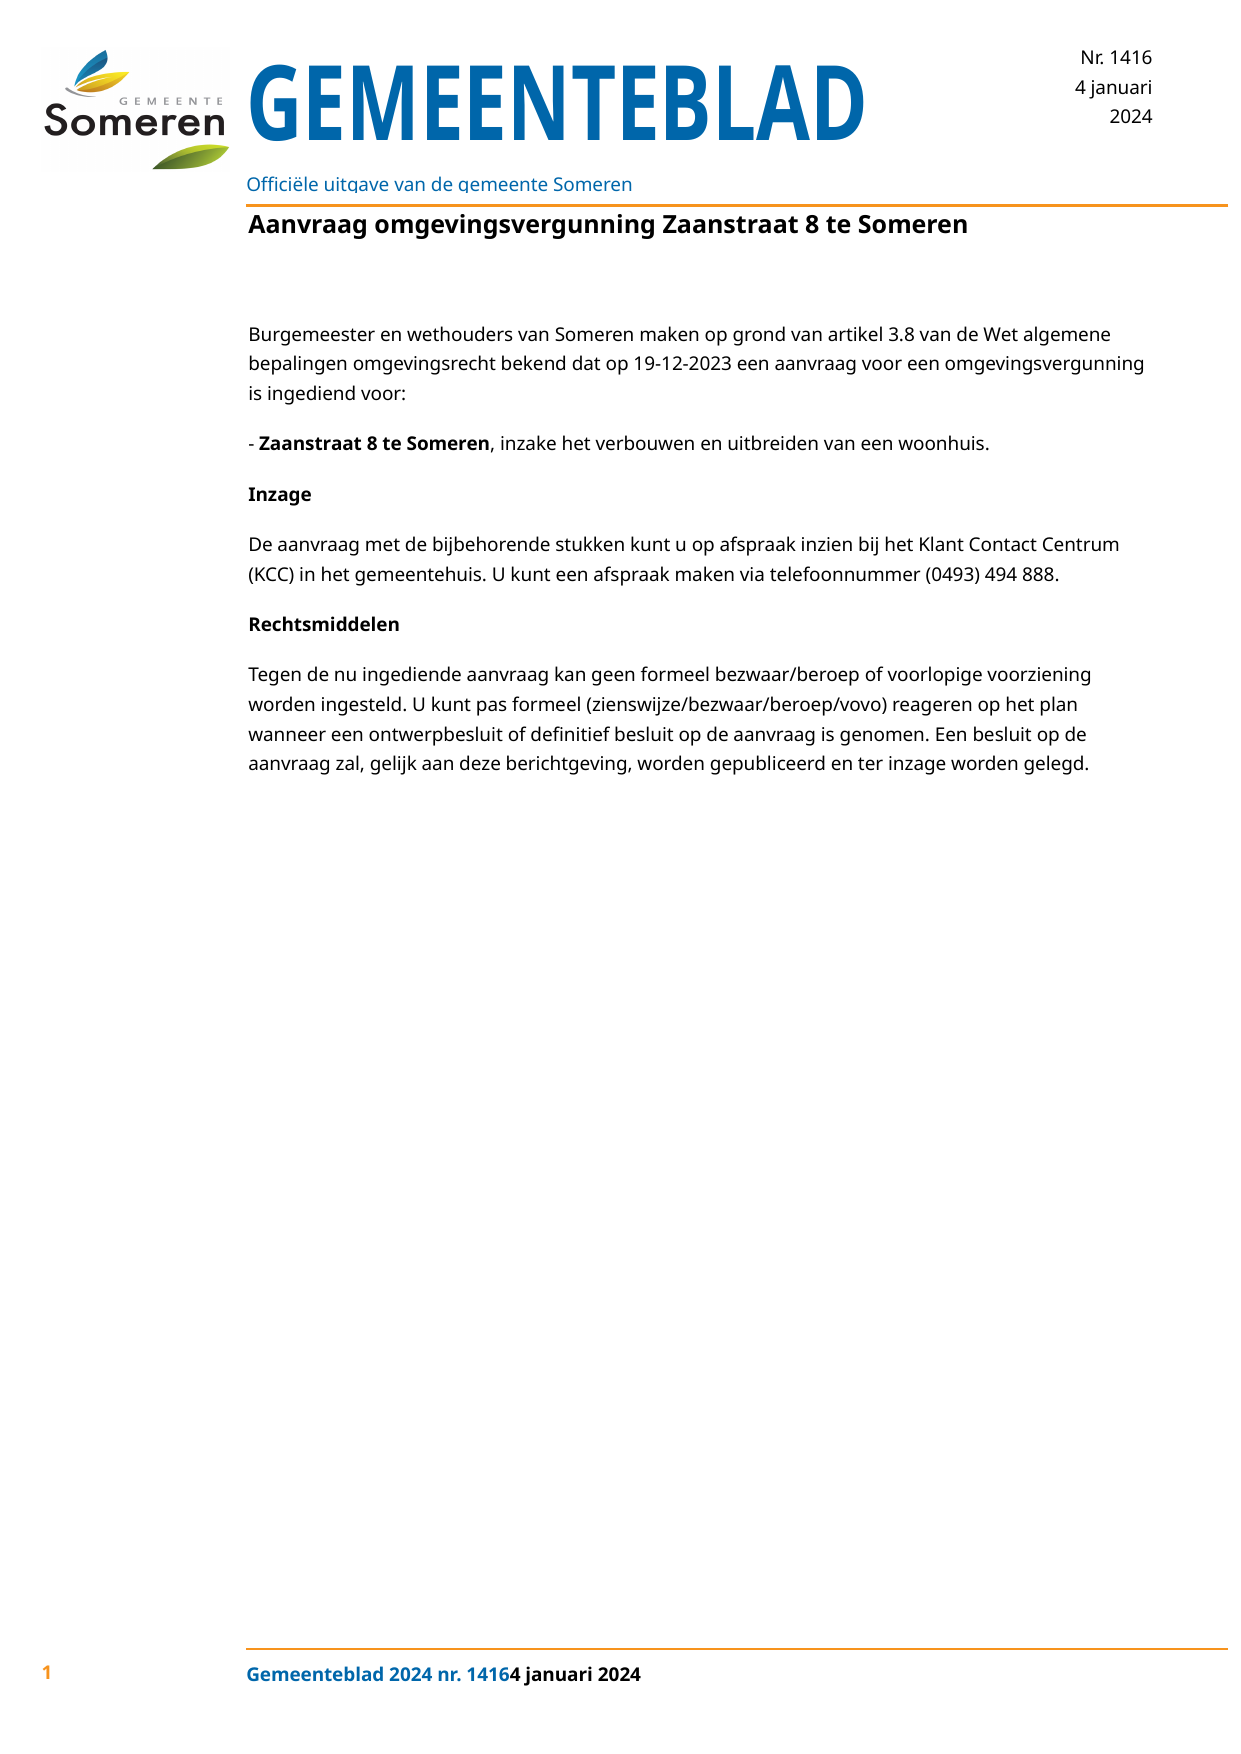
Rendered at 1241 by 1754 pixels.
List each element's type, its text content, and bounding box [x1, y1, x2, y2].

text Burgemeester en wethouders van Someren maken op grond van artikel 3.8 van de Wet algemene bepalingen omgevingsrecht bekend dat op 19-12-2023 een aanvraag voor een omgevingsvergunning is ingediend voor: [248, 321, 1152, 406]
text De aanvraag met de bijbehorende stukken kunt u op afspraak inzien bij het Klant Contact Centrum (KCC) in het gemeentehuis. U kunt een afspraak maken via telefoonnummer (0493) 494 888. [248, 531, 1152, 586]
text - Zaanstraat 8 te Someren, inzake het verbouwen en uitbreiden van een woonhuis. [248, 430, 1152, 456]
text Tegen de nu ingediende aanvraag kan geen formeel bezwaar/beroep of voorlopige voorziening worden ingesteld. U kunt pas formeel (zienswijze/bezwaar/beroep/vovo) reageren op het plan wanneer een ontwerpbesluit of definitief besluit op de aanvraag is genomen. Een besluit op de aanvraag zal, gelijk aan deze berichtgeving, worden gepubliceerd en ter inzage worden gelegd. [248, 662, 1152, 776]
text Aanvraag omgevingsvergunning Zaanstraat 8 te Someren [248, 207, 1152, 241]
text Rechtsmiddelen [248, 611, 1152, 637]
picture [41, 47, 231, 172]
text Inzage [248, 481, 1152, 506]
